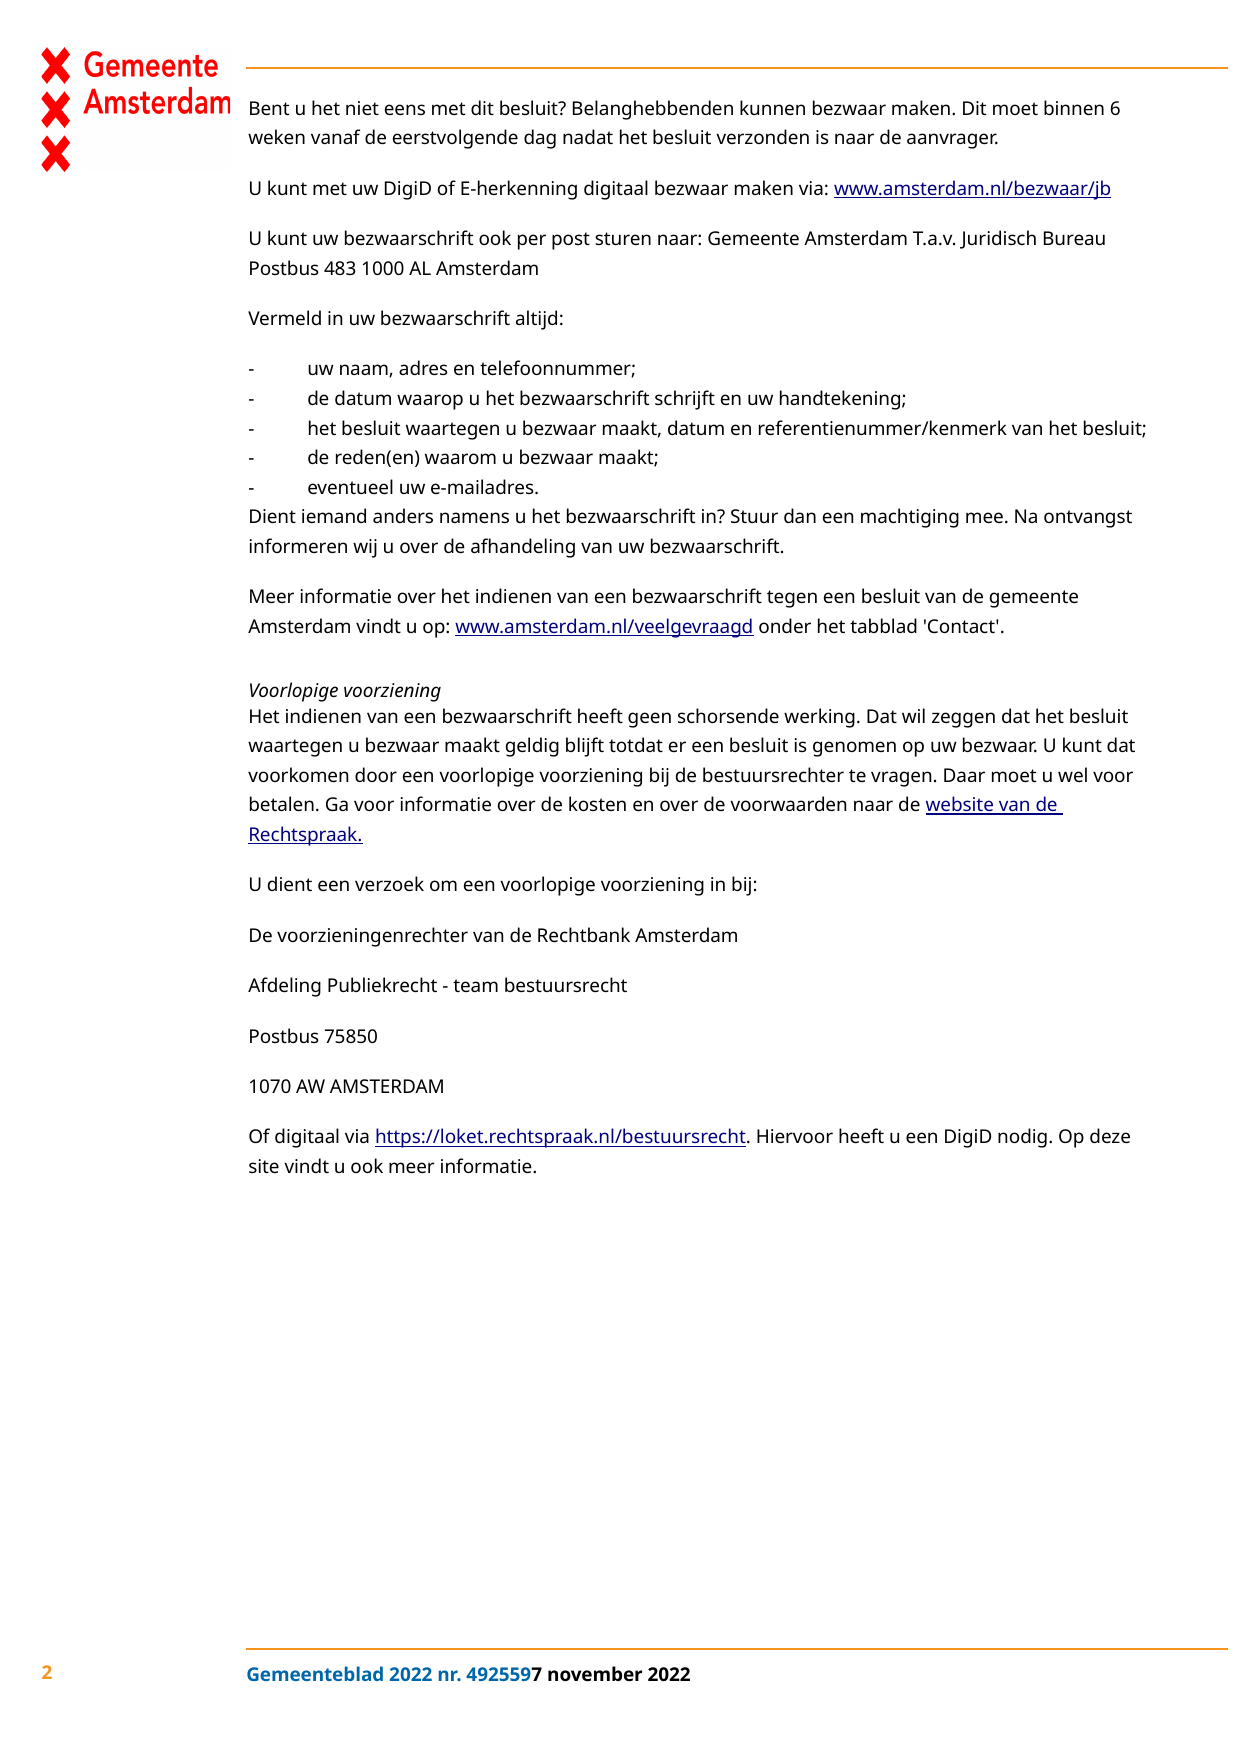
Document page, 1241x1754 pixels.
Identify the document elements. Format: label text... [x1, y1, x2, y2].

list uw naam, adres en telefoonnummer; [248, 356, 1152, 381]
list de reden(en) waarom u bezwaar maakt; [248, 444, 1152, 470]
text Of digitaal via https://loket.rechtspraak.nl/bestuursrecht. Hiervoor heeft u een DigiD nodig. Op deze site vindt u ook meer informatie. [248, 1124, 1152, 1179]
text Meer informatie over het indienen van een bezwaarschrift tegen een besluit van de gemeente Amsterdam vindt u op: www.amsterdam.nl/veelgevraagd onder het tabblad 'Contact'. [248, 583, 1152, 639]
text Dient iemand anders namens u het bezwaarschrift in? Stuur dan een machtiging mee. Na ontvangst informeren wij u over de afhandeling van uw bezwaarschrift. [248, 503, 1152, 559]
text Bent u het niet eens met dit besluit? Belanghebbenden kunnen bezwaar maken. Dit moet binnen 6 weken vanaf de eerstvolgende dag nadat het besluit verzonden is naar de aanvrager. [248, 95, 1152, 150]
list het besluit waartegen u bezwaar maakt, datum en referentienummer/kenmerk van het besluit; [248, 415, 1152, 441]
text Postbus 75850 [248, 1023, 1152, 1048]
text De voorzieningenrechter van de Rechtbank Amsterdam [248, 922, 1152, 948]
list de datum waarop u het bezwaarschrift schrijft en uw handtekening; [248, 385, 1152, 411]
text U dient een verzoek om een voorlopige voorziening in bij: [248, 872, 1152, 897]
text U kunt uw bezwaarschrift ook per post sturen naar: Gemeente Amsterdam T.a.v. Juridisch Bureau Postbus 483 1000 AL Amsterdam [248, 225, 1152, 281]
text Vermeld in uw bezwaarschrift altijd: [248, 305, 1152, 331]
list eventueel uw e-mailadres. [248, 474, 1152, 500]
picture [41, 47, 231, 172]
text Het indienen van een bezwaarschrift heeft geen schorsende werking. Dat wil zeggen dat het besluit waartegen u bezwaar maakt geldig blijft totdat er een besluit is genomen op uw bezwaar. U kunt dat voorkomen door een voorlopige voorziening bij de bestuursrechter te vragen. Daar moet u wel voor betalen. Ga voor informatie over de kosten en over de voorwaarden naar de website van de Rechtspraak. [248, 703, 1152, 847]
text U kunt met uw DigiD of E-herkenning digitaal bezwaar maken via: www.amsterdam.nl/bezwaar/jb [248, 175, 1152, 201]
text 1070 AW AMSTERDAM [248, 1073, 1152, 1099]
text Voorlopige voorziening [248, 677, 1152, 703]
text Afdeling Publiekrecht - team bestuursrecht [248, 972, 1152, 998]
